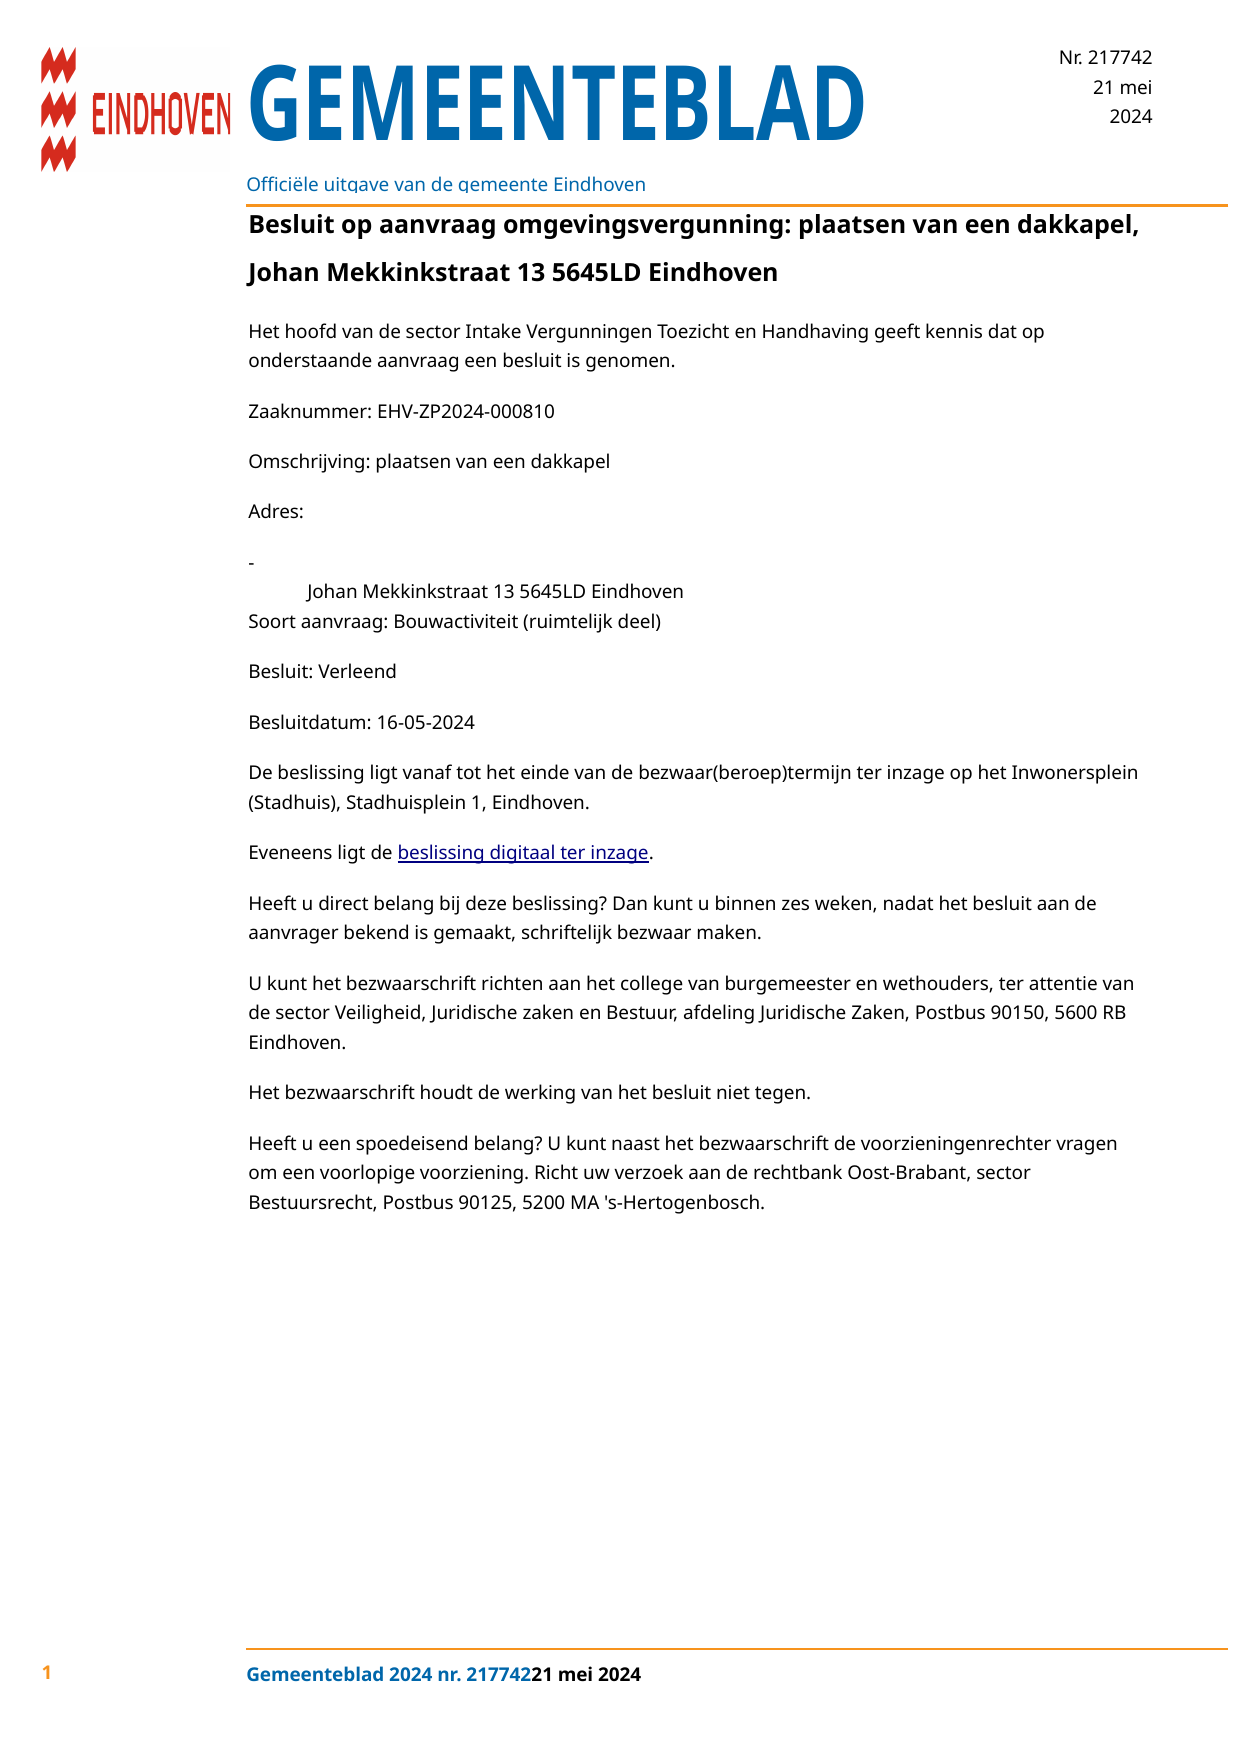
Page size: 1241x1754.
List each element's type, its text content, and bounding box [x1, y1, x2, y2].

text Soort aanvraag: Bouwactiviteit (ruimtelijk deel) [248, 608, 1152, 634]
text Besluit: Verleend [248, 659, 1152, 684]
text De beslissing ligt vanaf tot het einde van de bezwaar(beroep)termijn ter inzage op het Inwonersplein (Stadhuis), Stadhuisplein 1, Eindhoven. [248, 759, 1152, 815]
text Heeft u een spoedeisend belang? U kunt naast het bezwaarschrift de voorzieningenrechter vragen om een voorlopige voorziening. Richt uw verzoek aan de rechtbank Oost-Brabant, sector Bestuursrecht, Postbus 90125, 5200 MA 's-Hertogenbosch. [248, 1130, 1152, 1215]
text Adres: [248, 499, 1152, 524]
text Het bezwaarschrift houdt de werking van het besluit niet tegen. [248, 1079, 1152, 1105]
text Omschrijving: plaatsen van een dakkapel [248, 448, 1152, 474]
text Besluit op aanvraag omgevingsvergunning: plaatsen van een dakkapel, Johan Mekkinkstraat 13 5645LD Eindhoven [248, 207, 1152, 288]
picture [41, 47, 231, 172]
text Eveneens ligt de beslissing digitaal ter inzage. [248, 839, 1152, 865]
list Johan Mekkinkstraat 13 5645LD Eindhoven [248, 579, 1152, 604]
text Besluitdatum: 16-05-2024 [248, 709, 1152, 735]
text Heeft u direct belang bij deze beslissing? Dan kunt u binnen zes weken, nadat het besluit aan de aanvrager bekend is gemaakt, schriftelijk bezwaar maken. [248, 890, 1152, 945]
text Het hoofd van de sector Intake Vergunningen Toezicht en Handhaving geeft kennis dat op onderstaande aanvraag een besluit is genomen. [248, 318, 1152, 373]
text U kunt het bezwaarschrift richten aan het college van burgemeester en wethouders, ter attentie van de sector Veiligheid, Juridische zaken en Bestuur, afdeling Juridische Zaken, Postbus 90150, 5600 RB Eindhoven. [248, 970, 1152, 1055]
text Zaaknummer: EHV-ZP2024-000810 [248, 398, 1152, 424]
